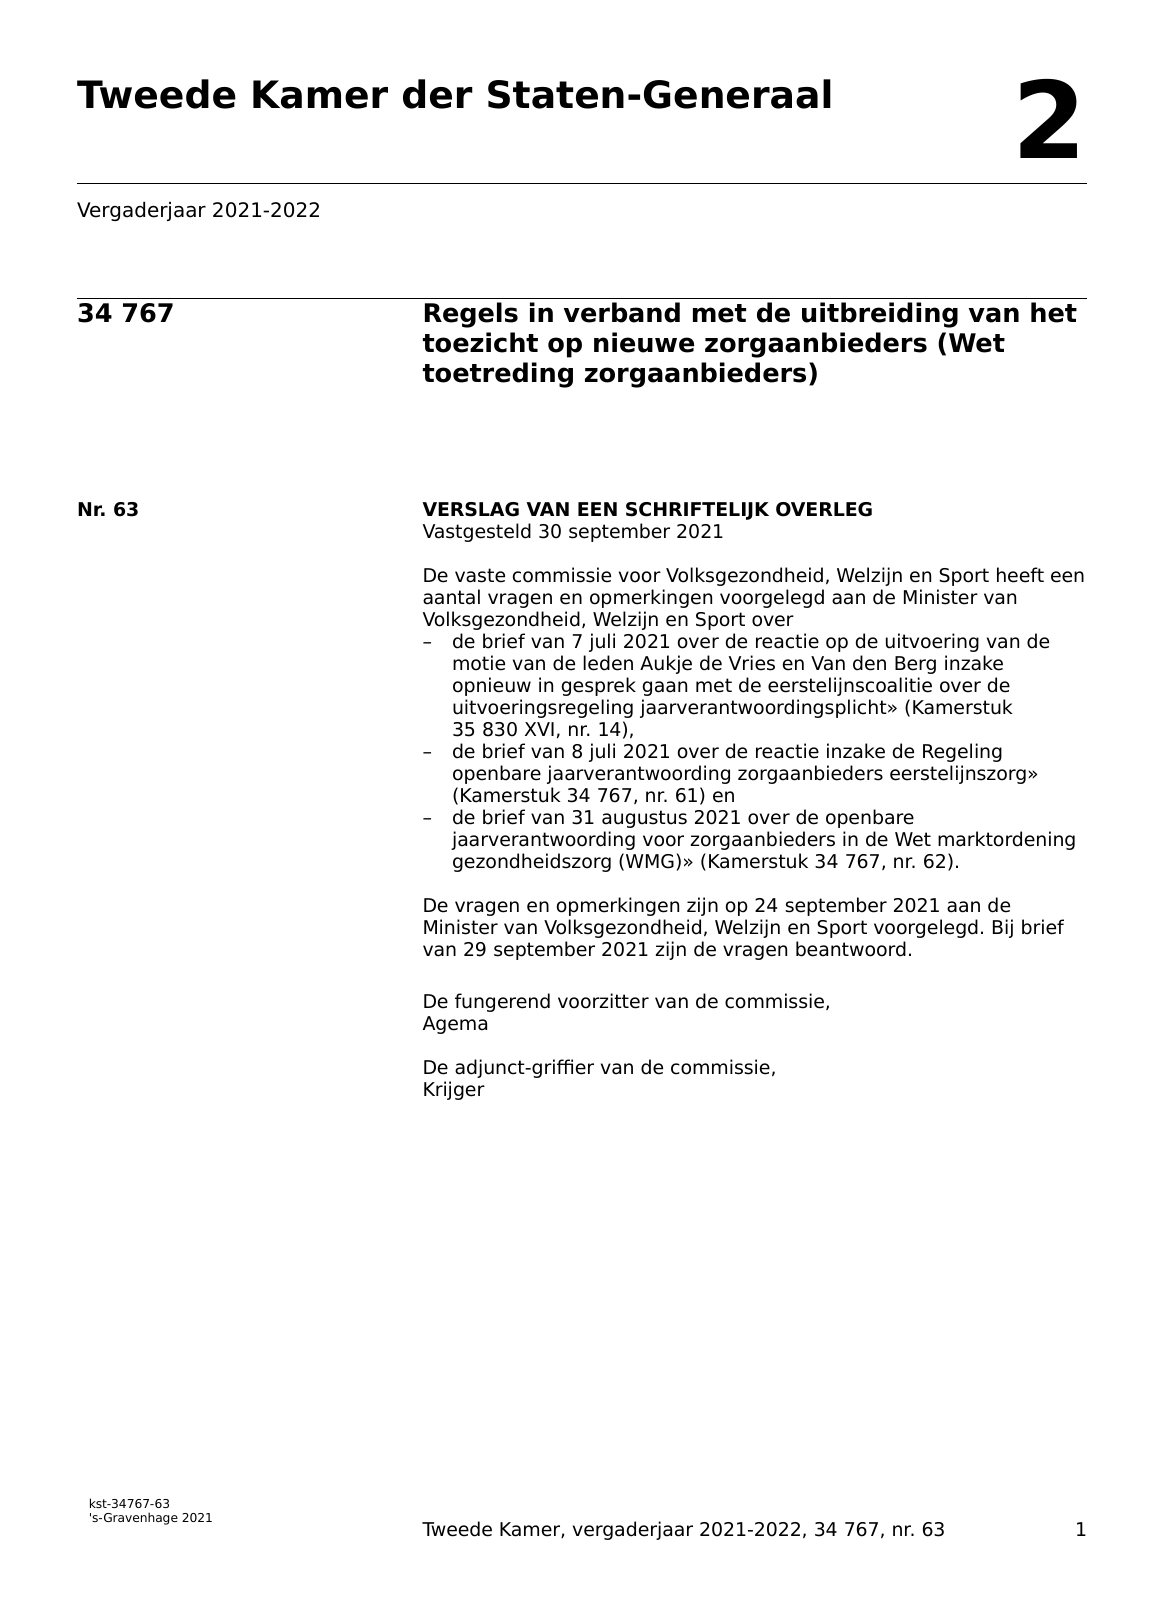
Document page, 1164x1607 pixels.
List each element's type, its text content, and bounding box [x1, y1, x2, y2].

subtitle 34 767 Regels in verband met de uitbreiding van het toezicht op nieuwe zorgaanbieders (Wet toetreding zorgaanbieders) [77, 299, 1087, 388]
text – de brief van 8 juli 2021 over de reactie inzake de Regeling openbare jaarverantwoording zorgaanbieders eerstelijnszorg» (Kamerstuk 34 767, nr. 61) en [422, 741, 1087, 807]
table_header 2 [886, 59, 1087, 183]
subtitle Nr. 63 VERSLAG VAN EEN SCHRIFTELIJK OVERLEG [77, 499, 1087, 521]
text 's-Gravenhage 2021 [88, 1511, 323, 1525]
text De vaste commissie voor Volksgezondheid, Welzijn en Sport heeft een aantal vragen en opmerkingen voorgelegd aan de Minister van Volksgezondheid, Welzijn en Sport over [422, 565, 1087, 631]
text Vastgesteld 30 september 2021 [422, 521, 1087, 543]
text – de brief van 31 augustus 2021 over de openbare jaarverantwoording voor zorgaanbieders in de Wet marktordening gezondheidszorg (WMG)» (Kamerstuk 34 767, nr. 62). [422, 807, 1087, 873]
text – de brief van 7 juli 2021 over de reactie op de uitvoering van de motie van de leden Aukje de Vries en Van den Berg inzake opnieuw in gesprek gaan met de eerstelijnscoalitie over de uitvoeringsregeling jaarverantwoordingsplicht» (Kamerstuk 35 830 XVI, nr. 14), [422, 631, 1087, 741]
text De vragen en opmerkingen zijn op 24 september 2021 aan de Minister van Volksgezondheid, Welzijn en Sport voorgelegd. Bij brief van 29 september 2021 zijn de vragen beantwoord. [422, 895, 1087, 961]
text kst-34767-63 [88, 1497, 323, 1511]
table_cell Vergaderjaar 2021-2022 [77, 184, 1087, 298]
text De adjunct-griffier van de commissie, Krijger [422, 1057, 1087, 1101]
text De fungerend voorzitter van de commissie, Agema [422, 991, 1087, 1035]
table_header Tweede Kamer der Staten-Generaal [77, 59, 886, 183]
